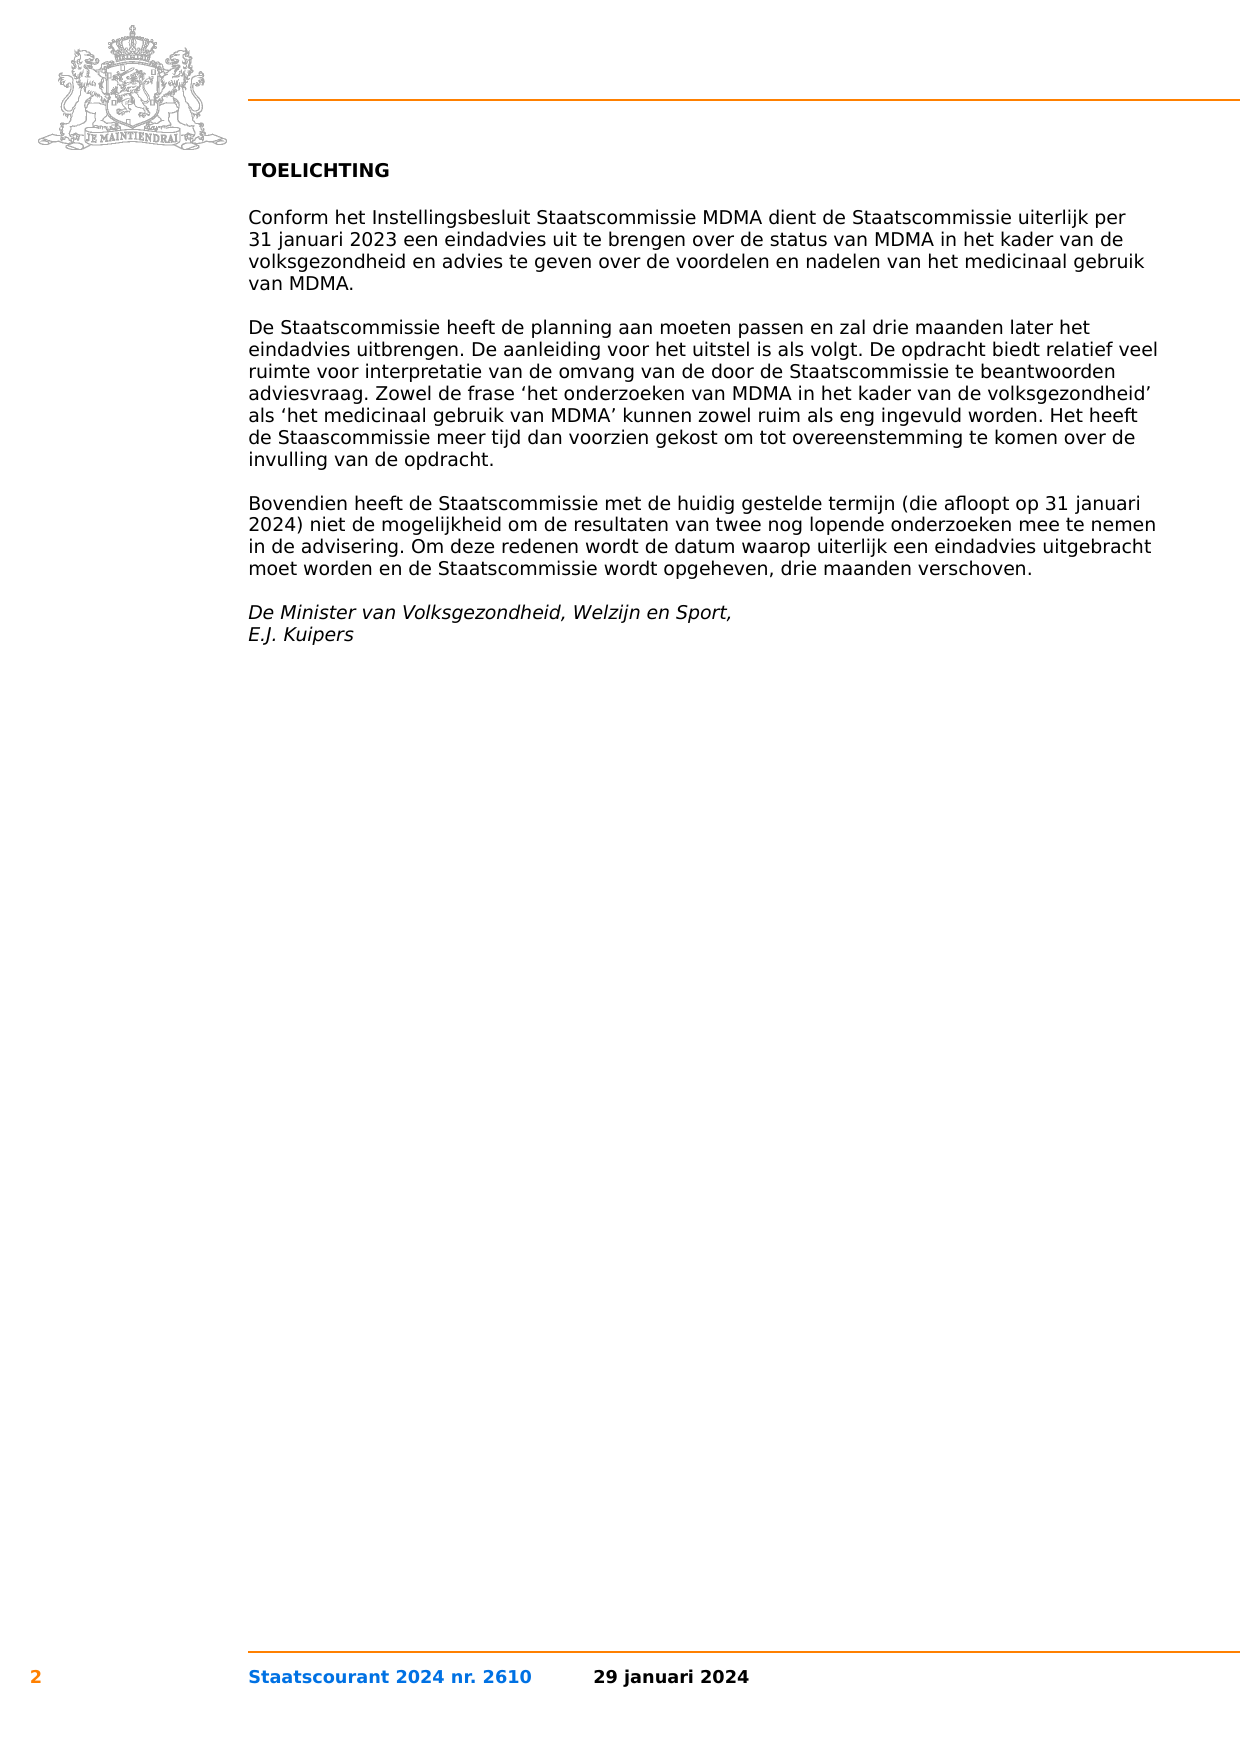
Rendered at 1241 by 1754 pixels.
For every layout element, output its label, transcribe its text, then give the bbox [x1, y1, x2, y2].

picture [38, 25, 227, 150]
text Bovendien heeft de Staatscommissie met de huidig gestelde termijn (die afloopt op 31 januari 2024) niet de mogelijkheid om de resultaten van twee nog lopende onderzoeken mee te nemen in de advisering. Om deze redenen wordt de datum waarop uiterlijk een eindadvies uitgebracht moet worden en de Staatscommissie wordt opgeheven, drie maanden verschoven. [248, 492, 1163, 580]
text De Staatscommissie heeft de planning aan moeten passen en zal drie maanden later het eindadvies uitbrengen. De aanleiding voor het uitstel is als volgt. De opdracht biedt relatief veel ruimte voor interpretatie van de omvang van de door de Staatscommissie te beantwoorden adviesvraag. Zowel de frase ‘het onderzoeken van MDMA in het kader van de volksgezondheid’ als ‘het medicinaal gebruik van MDMA’ kunnen zowel ruim als eng ingevuld worden. Het heeft de Staascommissie meer tijd dan voorzien gekost om tot overeenstemming te komen over de invulling van de opdracht. [248, 317, 1163, 471]
subtitle TOELICHTING [248, 160, 1163, 182]
text De Minister van Volksgezondheid, Welzijn en Sport, E.J. Kuipers [248, 602, 1163, 646]
text Conform het Instellingsbesluit Staatscommissie MDMA dient de Staatscommissie uiterlijk per 31 januari 2023 een eindadvies uit te brengen over de status van MDMA in het kader van de volksgezondheid en advies te geven over de voordelen en nadelen van het medicinaal gebruik van MDMA. [248, 207, 1163, 295]
